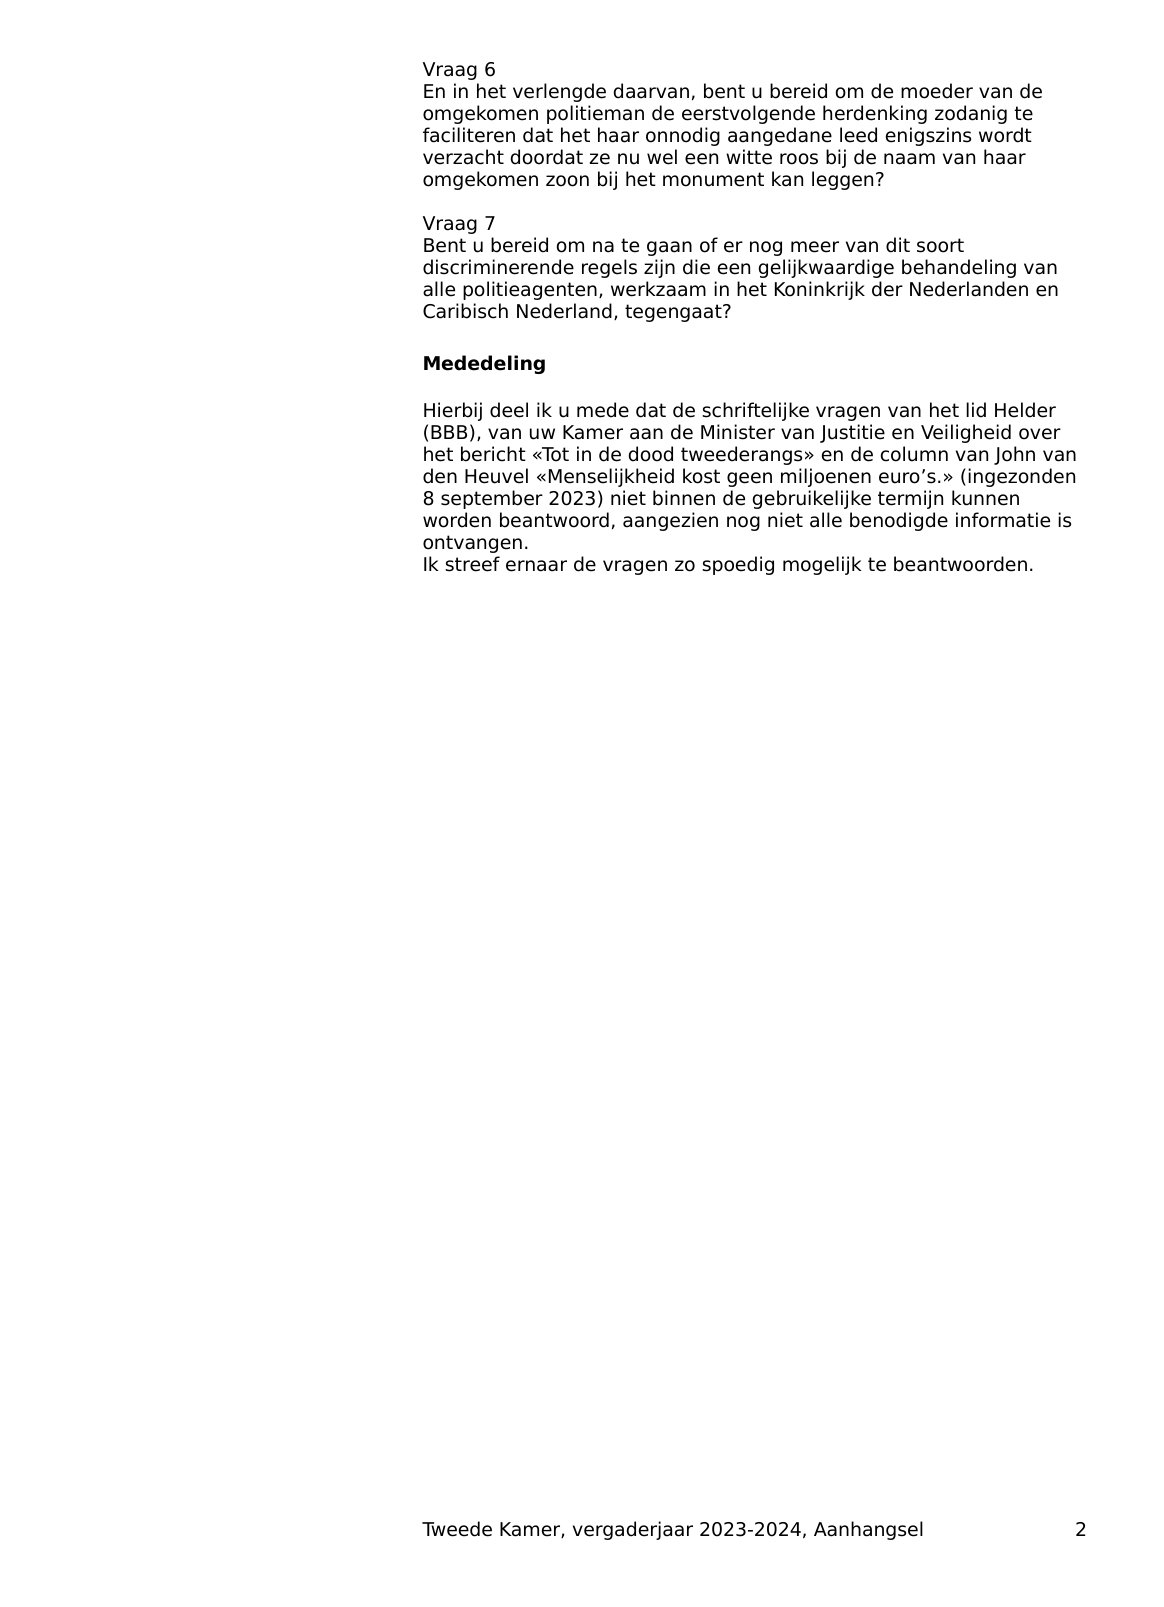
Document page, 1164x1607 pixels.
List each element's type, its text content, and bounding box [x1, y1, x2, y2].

subtitle Mededeling [422, 353, 1087, 375]
text Ik streef ernaar de vragen zo spoedig mogelijk te beantwoorden. [422, 554, 1087, 576]
text Vraag 6 [422, 59, 1087, 81]
text Hierbij deel ik u mede dat de schriftelijke vragen van het lid Helder (BBB), van uw Kamer aan de Minister van Justitie en Veiligheid over het bericht «Tot in de dood tweederangs» en de column van John van den Heuvel «Menselijkheid kost geen miljoenen euro’s.» (ingezonden 8 september 2023) niet binnen de gebruikelijke termijn kunnen worden beantwoord, aangezien nog niet alle benodigde informatie is ontvangen. [422, 400, 1087, 554]
text En in het verlengde daarvan, bent u bereid om de moeder van de omgekomen politieman de eerstvolgende herdenking zodanig te faciliteren dat het haar onnodig aangedane leed enigszins wordt verzacht doordat ze nu wel een witte roos bij de naam van haar omgekomen zoon bij het monument kan leggen? [422, 81, 1087, 191]
text Vraag 7 [422, 213, 1087, 235]
text Bent u bereid om na te gaan of er nog meer van dit soort discriminerende regels zijn die een gelijkwaardige behandeling van alle politieagenten, werkzaam in het Koninkrijk der Nederlanden en Caribisch Nederland, tegengaat? [422, 235, 1087, 323]
